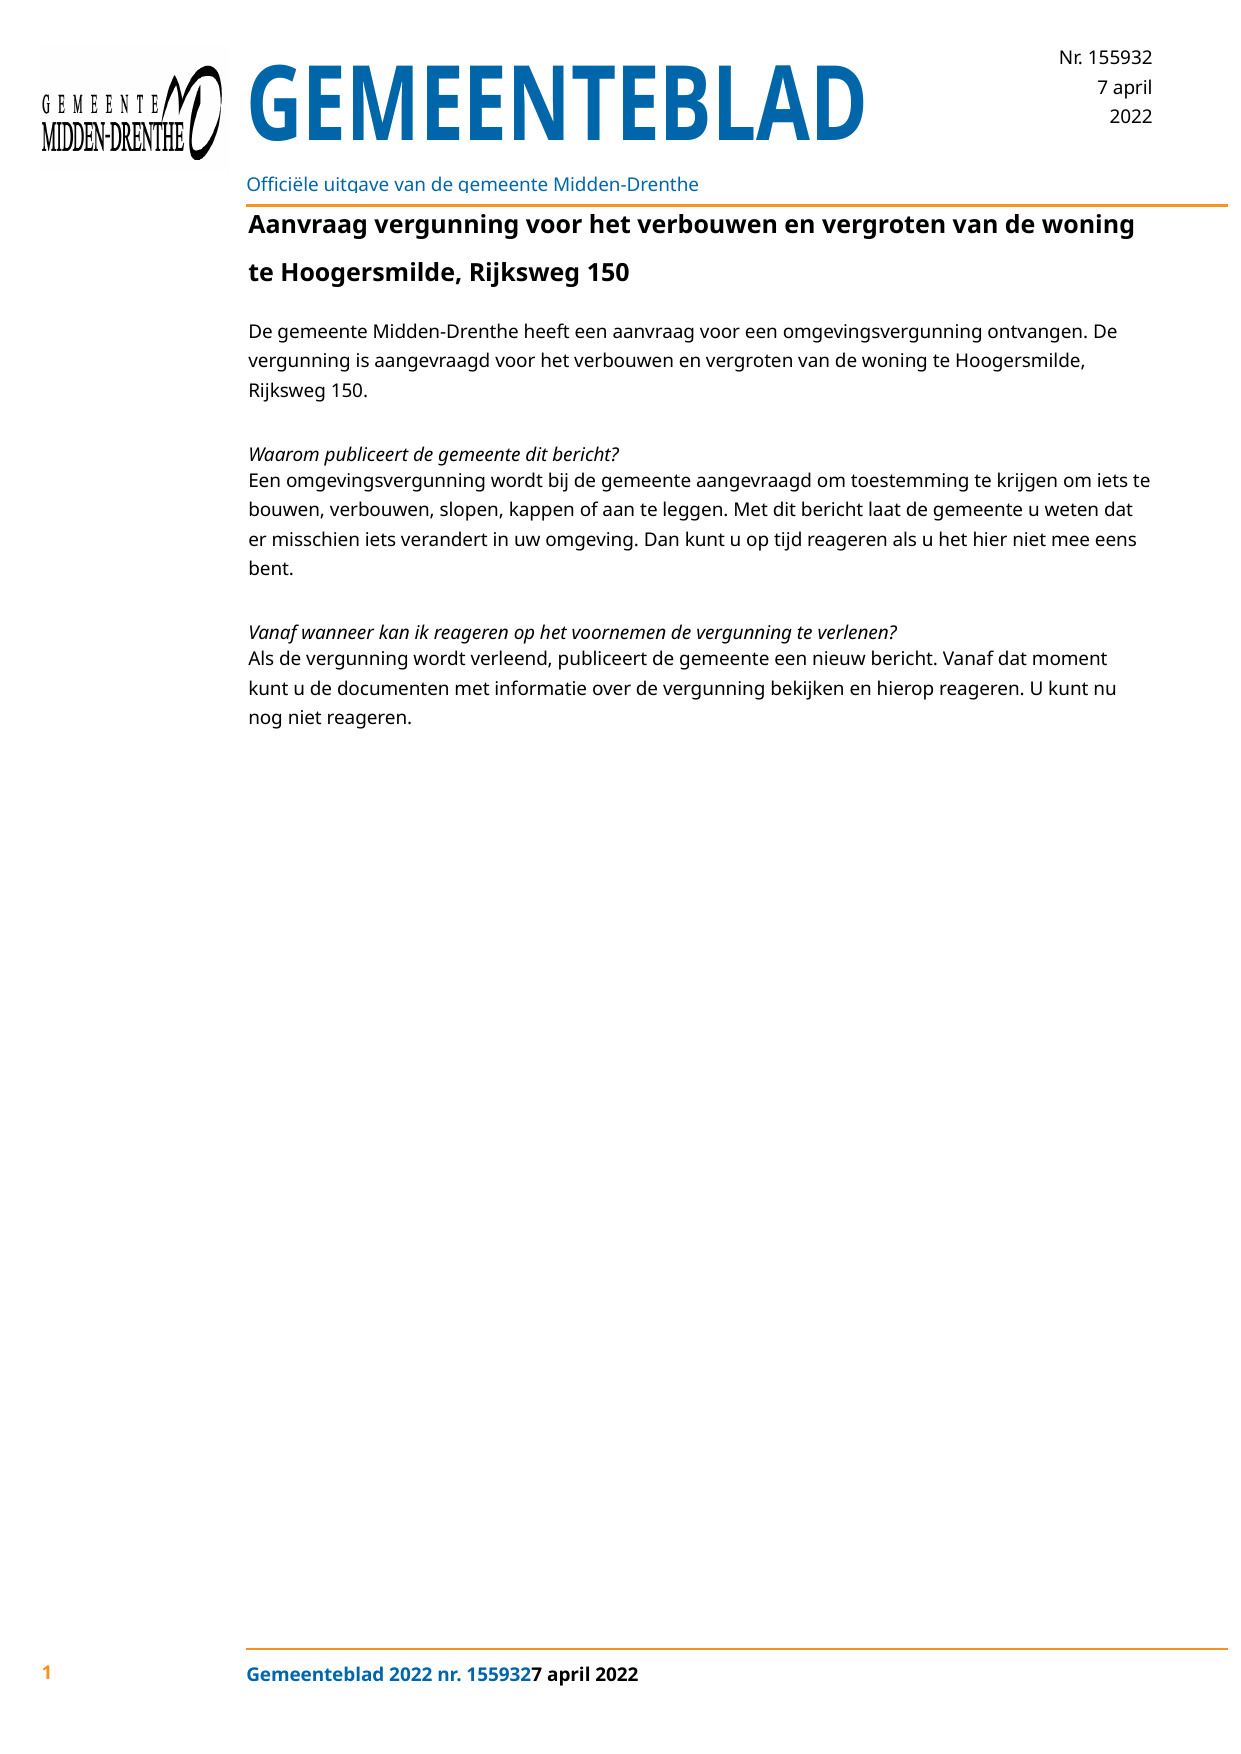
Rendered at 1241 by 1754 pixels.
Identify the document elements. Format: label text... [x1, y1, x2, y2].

text Een omgevingsvergunning wordt bij de gemeente aangevraagd om toestemming te krijgen om iets te bouwen, verbouwen, slopen, kappen of aan te leggen. Met dit bericht laat de gemeente u weten dat er misschien iets verandert in uw omgeving. Dan kunt u op tijd reageren als u het hier niet mee eens bent. [248, 467, 1152, 581]
text Vanaf wanneer kan ik reageren op het voornemen de vergunning te verlenen? [248, 619, 1152, 645]
text De gemeente Midden-Drenthe heeft een aanvraag voor een omgevingsvergunning ontvangen. De vergunning is aangevraagd voor het verbouwen en vergroten van de woning te Hoogersmilde, Rijksweg 150. [248, 318, 1152, 403]
text Aanvraag vergunning voor het verbouwen en vergroten van de woning te Hoogersmilde, Rijksweg 150 [248, 207, 1152, 288]
text Waarom publiceert de gemeente dit bericht? [248, 441, 1152, 467]
picture [41, 47, 231, 172]
text Als de vergunning wordt verleend, publiceert de gemeente een nieuw bericht. Vanaf dat moment kunt u de documenten met informatie over de vergunning bekijken en hierop reageren. U kunt nu nog niet reageren. [248, 645, 1152, 730]
